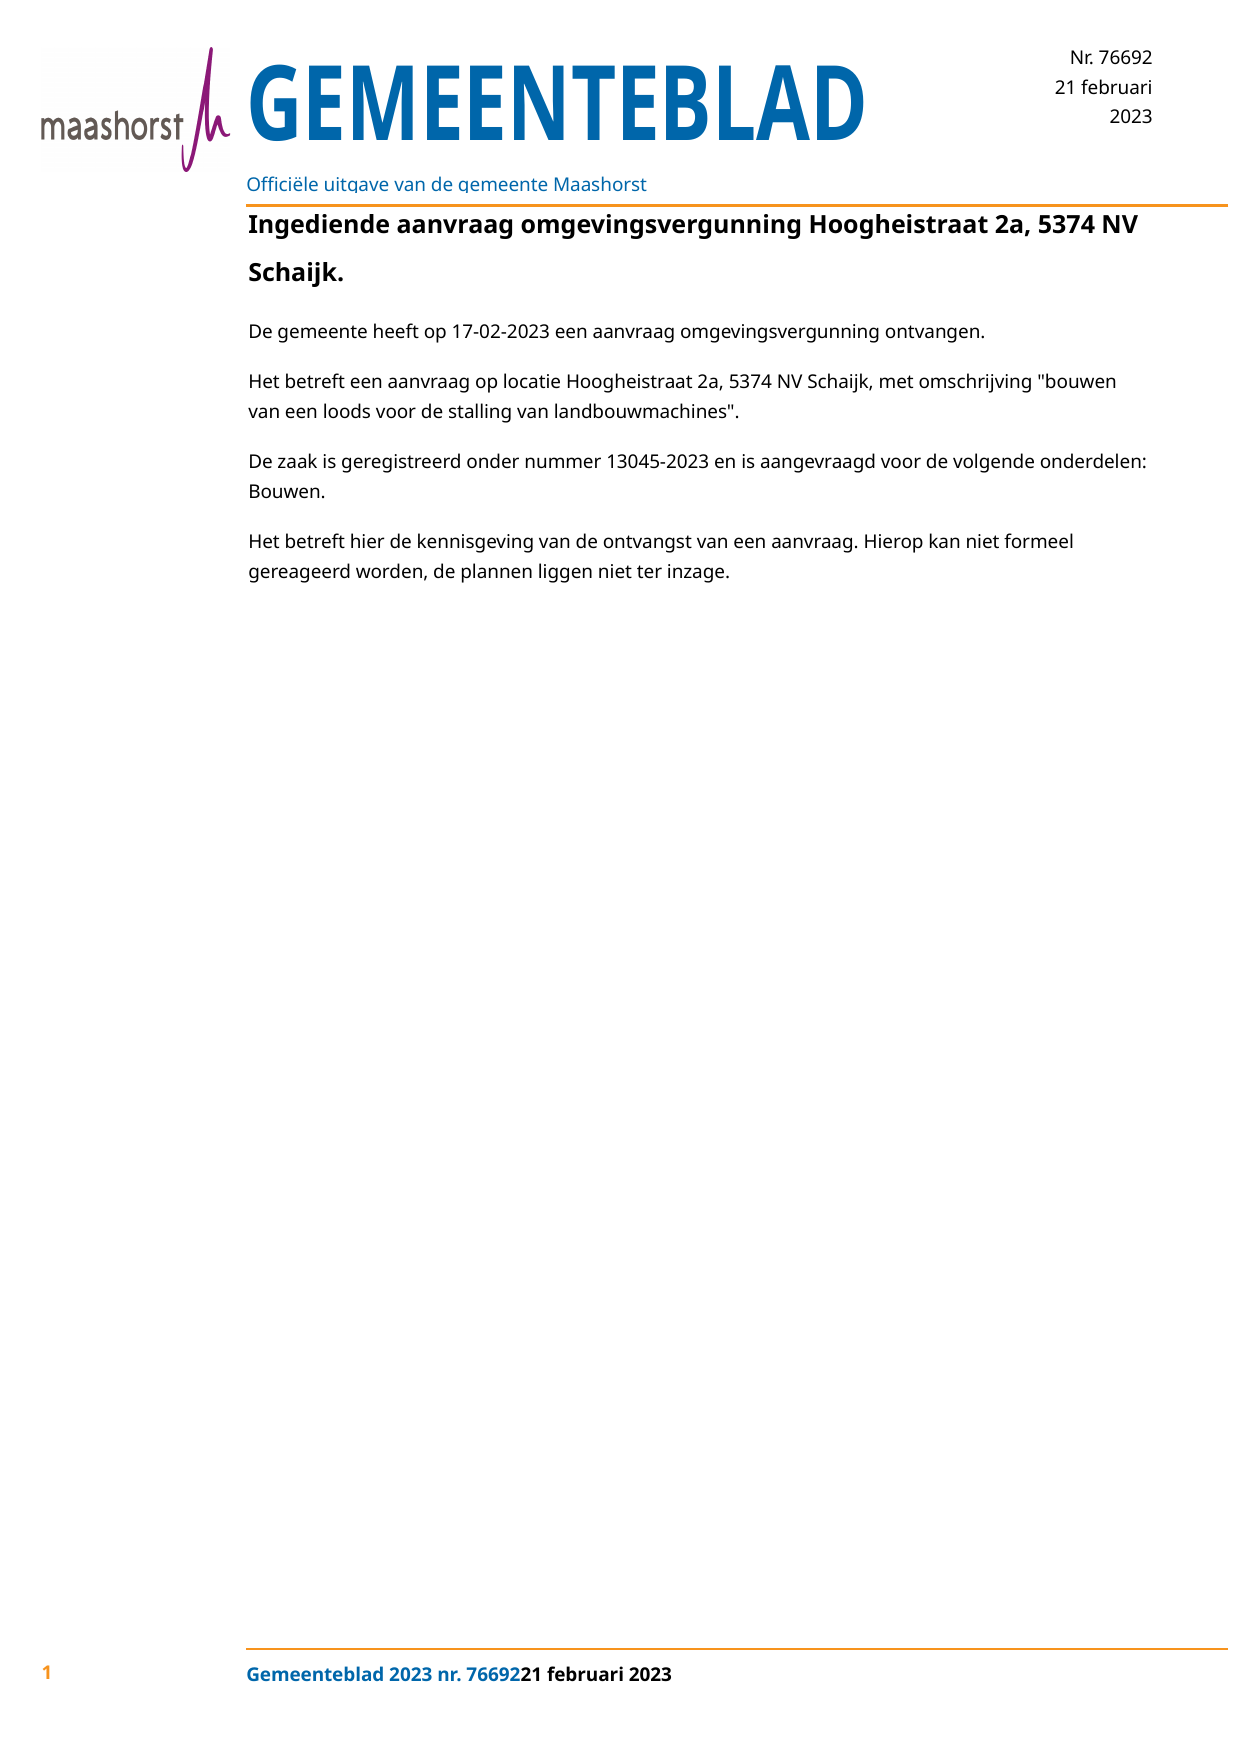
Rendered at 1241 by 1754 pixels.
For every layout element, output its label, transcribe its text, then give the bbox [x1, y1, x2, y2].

text Het betreft een aanvraag op locatie Hoogheistraat 2a, 5374 NV Schaijk, met omschrijving "bouwen van een loods voor de stalling van landbouwmachines". [248, 368, 1152, 424]
text De gemeente heeft op 17-02-2023 een aanvraag omgevingsvergunning ontvangen. [248, 318, 1152, 344]
picture [41, 47, 231, 172]
text Ingediende aanvraag omgevingsvergunning Hoogheistraat 2a, 5374 NV Schaijk. [248, 207, 1152, 288]
text Het betreft hier de kennisgeving van de ontvangst van een aanvraag. Hierop kan niet formeel gereageerd worden, de plannen liggen niet ter inzage. [248, 528, 1152, 584]
text De zaak is geregistreerd onder nummer 13045-2023 en is aangevraagd voor de volgende onderdelen: Bouwen. [248, 448, 1152, 504]
